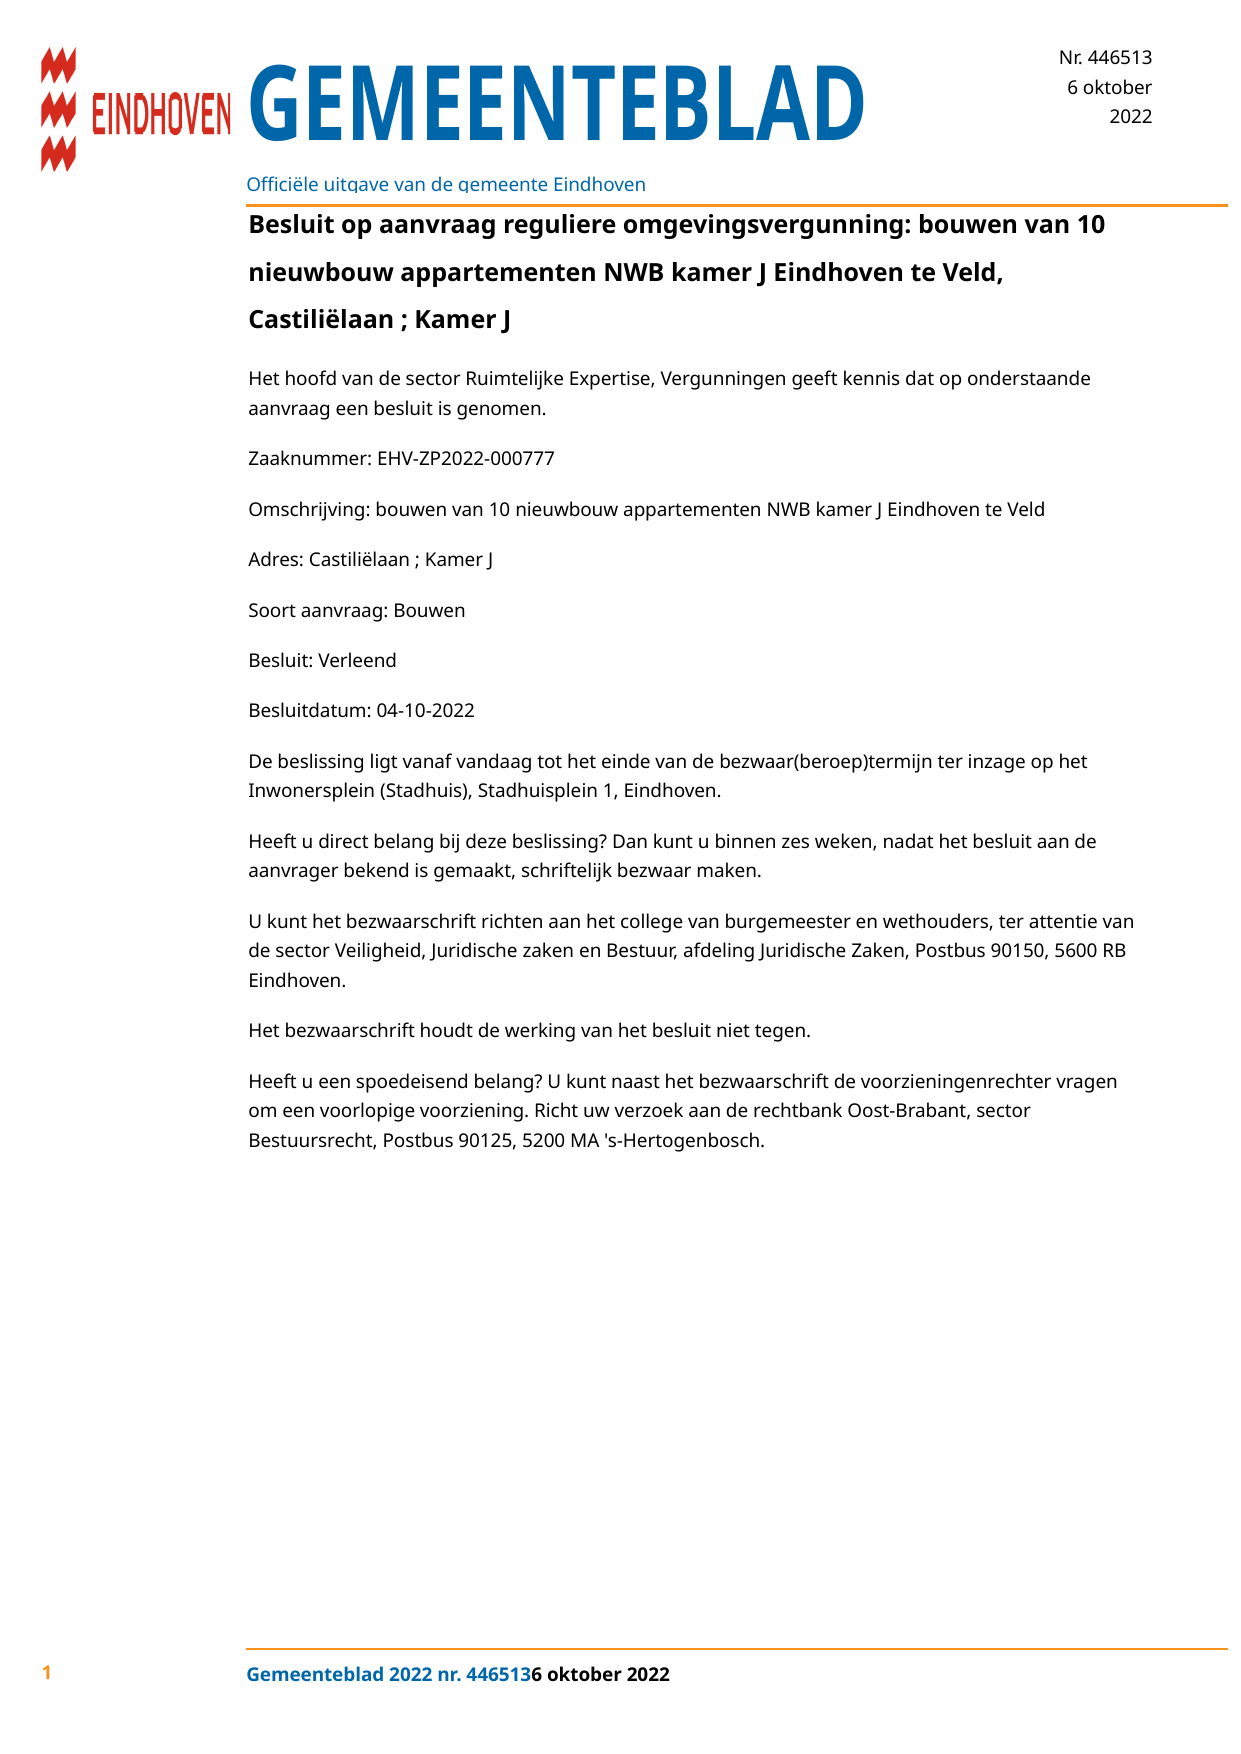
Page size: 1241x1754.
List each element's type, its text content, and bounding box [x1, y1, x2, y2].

text U kunt het bezwaarschrift richten aan het college van burgemeester en wethouders, ter attentie van de sector Veiligheid, Juridische zaken en Bestuur, afdeling Juridische Zaken, Postbus 90150, 5600 RB Eindhoven. [248, 908, 1152, 993]
text Zaaknummer: EHV-ZP2022-000777 [248, 446, 1152, 471]
text Soort aanvraag: Bouwen [248, 597, 1152, 622]
text Besluitdatum: 04-10-2022 [248, 698, 1152, 723]
picture [41, 47, 231, 172]
text De beslissing ligt vanaf vandaag tot het einde van de bezwaar(beroep)termijn ter inzage op het Inwonersplein (Stadhuis), Stadhuisplein 1, Eindhoven. [248, 748, 1152, 803]
text Het hoofd van de sector Ruimtelijke Expertise, Vergunningen geeft kennis dat op onderstaande aanvraag een besluit is genomen. [248, 366, 1152, 421]
text Het bezwaarschrift houdt de werking van het besluit niet tegen. [248, 1018, 1152, 1043]
text Heeft u direct belang bij deze beslissing? Dan kunt u binnen zes weken, nadat het besluit aan de aanvrager bekend is gemaakt, schriftelijk bezwaar maken. [248, 828, 1152, 883]
text Besluit op aanvraag reguliere omgevingsvergunning: bouwen van 10 nieuwbouw appartementen NWB kamer J Eindhoven te Veld, Castiliëlaan ; Kamer J [248, 207, 1152, 336]
text Omschrijving: bouwen van 10 nieuwbouw appartementen NWB kamer J Eindhoven te Veld [248, 496, 1152, 522]
text Adres: Castiliëlaan ; Kamer J [248, 546, 1152, 572]
text Besluit: Verleend [248, 647, 1152, 673]
text Heeft u een spoedeisend belang? U kunt naast het bezwaarschrift de voorzieningenrechter vragen om een voorlopige voorziening. Richt uw verzoek aan de rechtbank Oost-Brabant, sector Bestuursrecht, Postbus 90125, 5200 MA 's-Hertogenbosch. [248, 1068, 1152, 1153]
